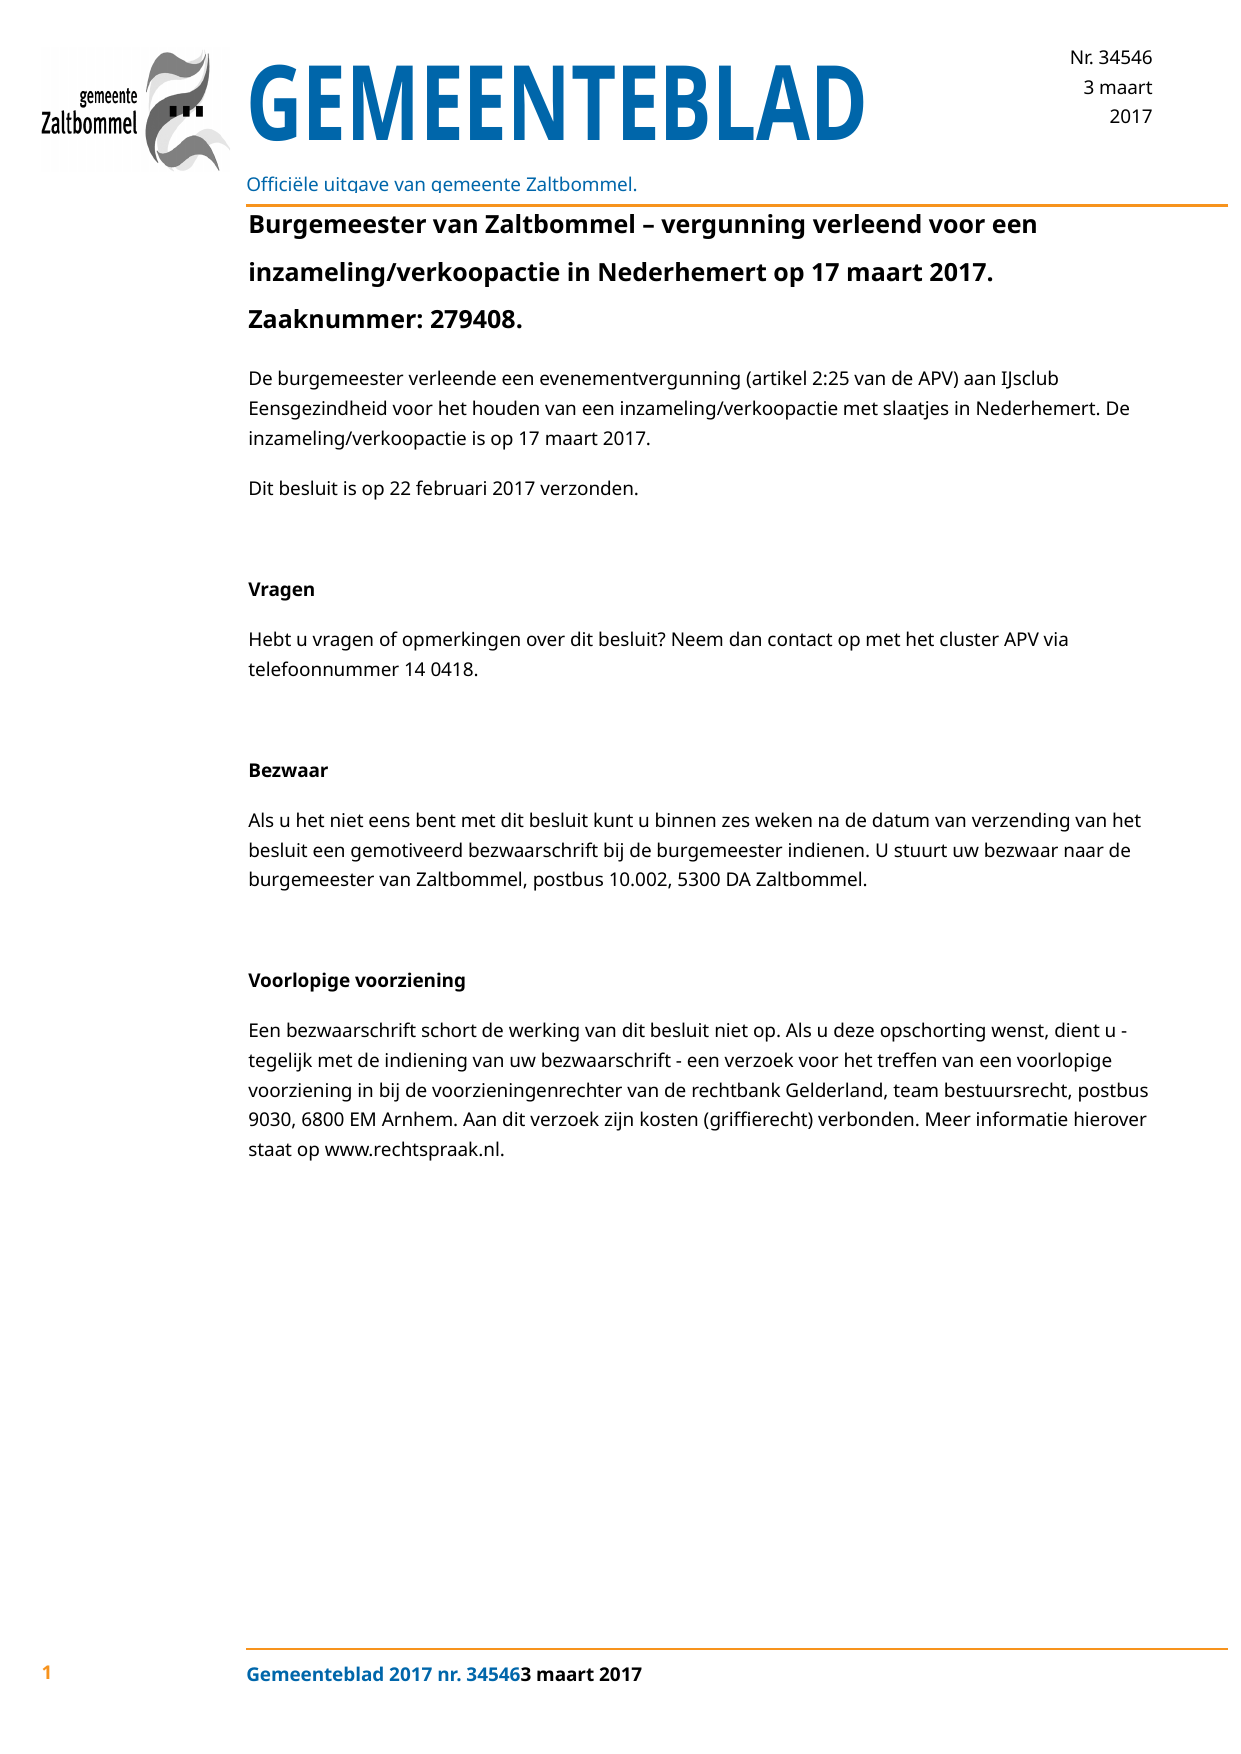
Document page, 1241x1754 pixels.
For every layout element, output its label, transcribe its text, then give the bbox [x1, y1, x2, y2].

text Voorlopige voorziening [248, 967, 1152, 993]
text Een bezwaarschrift schort de werking van dit besluit niet op. Als u deze opschorting wenst, dient u - tegelijk met de indiening van uw bezwaarschrift - een verzoek voor het treffen van een voorlopige voorziening in bij de voorzieningenrechter van de rechtbank Gelderland, team bestuursrecht, postbus 9030, 6800 EM Arnhem. Aan dit verzoek zijn kosten (griffierecht) verbonden. Meer informatie hierover staat op www.rechtspraak.nl. [248, 1018, 1152, 1162]
text Hebt u vragen of opmerkingen over dit besluit? Neem dan contact op met het cluster APV via telefoonnummer 14 0418. [248, 626, 1152, 682]
text Als u het niet eens bent met dit besluit kunt u binnen zes weken na de datum van verzending van het besluit een gemotiveerd bezwaarschrift bij de burgemeester indienen. U stuurt uw bezwaar naar de burgemeester van Zaltbommel, postbus 10.002, 5300 DA Zaltbommel. [248, 807, 1152, 892]
picture [41, 47, 231, 172]
text Vragen [248, 576, 1152, 602]
text Dit besluit is op 22 februari 2017 verzonden. [248, 475, 1152, 501]
text De burgemeester verleende een evenementvergunning (artikel 2:25 van de APV) aan IJsclub Eensgezindheid voor het houden van een inzameling/verkoopactie met slaatjes in Nederhemert. De inzameling/verkoopactie is op 17 maart 2017. [248, 366, 1152, 450]
text Burgemeester van Zaltbommel – vergunning verleend voor een inzameling/verkoopactie in Nederhemert op 17 maart 2017. Zaaknummer: 279408. [248, 207, 1152, 336]
text Bezwaar [248, 757, 1152, 782]
